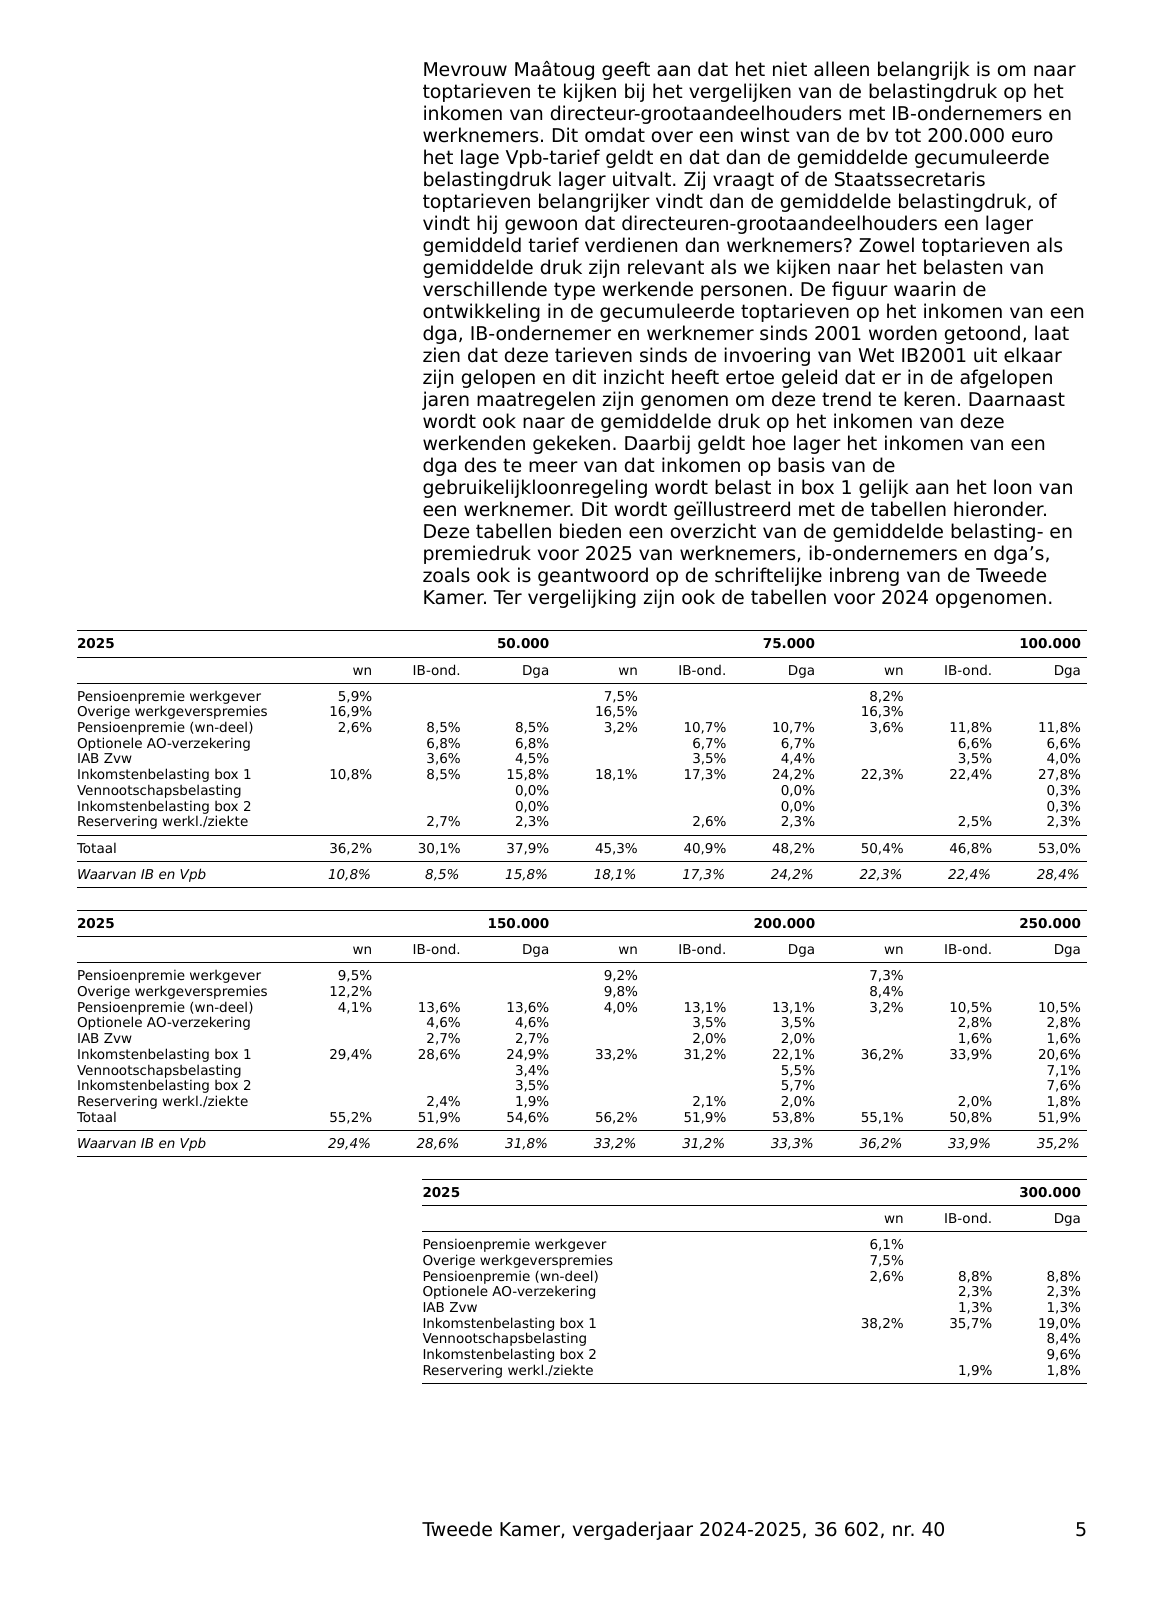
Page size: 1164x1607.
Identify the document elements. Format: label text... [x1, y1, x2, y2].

table_cell 33,2% [555, 1047, 644, 1062]
table_cell 50,8% [909, 1110, 998, 1130]
table_cell IB-ond. [644, 937, 732, 962]
table_cell 2,3% [466, 814, 555, 835]
table_cell [998, 1232, 1087, 1253]
table_cell 2,0% [732, 1094, 821, 1109]
table_cell Optionele AO-verzekering [422, 1284, 821, 1300]
table_cell Overige werkgeverspremies [77, 984, 289, 999]
table_cell [378, 984, 466, 999]
table_cell [998, 704, 1087, 720]
table_cell [555, 1031, 644, 1047]
table_cell 56,2% [555, 1110, 644, 1130]
table_cell [289, 736, 378, 751]
table_cell [555, 1094, 644, 1109]
table_cell [466, 684, 555, 704]
table_cell 11,8% [998, 720, 1087, 736]
table_cell Pensioenpremie werkgever [422, 1232, 821, 1253]
table_cell [821, 1347, 909, 1363]
table_cell [77, 658, 289, 683]
table_cell 53,0% [998, 836, 1087, 861]
table_cell 45,3% [555, 836, 644, 861]
table_cell 2,7% [378, 814, 466, 835]
table_cell [644, 704, 732, 720]
table_cell 4,4% [732, 751, 821, 767]
table_cell [821, 736, 909, 751]
table_cell [821, 751, 909, 767]
table_cell 9,8% [555, 984, 644, 999]
table_cell [644, 684, 732, 704]
table_cell 8,8% [910, 1269, 998, 1284]
table_cell [909, 704, 998, 720]
table_cell 53,8% [732, 1110, 821, 1130]
table_cell 2,7% [378, 1031, 466, 1047]
table_header 2025 [77, 631, 289, 657]
table_cell [644, 963, 732, 984]
table_cell 0,3% [998, 799, 1087, 814]
table_cell [909, 684, 998, 704]
table_cell Dga [732, 658, 821, 683]
table_cell Optionele AO-verzekering [77, 736, 289, 751]
table_cell [378, 704, 466, 720]
table_cell 5,7% [732, 1078, 821, 1094]
table_cell [909, 783, 998, 798]
table_cell wn [289, 658, 378, 683]
table_cell Dga [466, 658, 555, 683]
table_cell [555, 1062, 644, 1078]
table_cell 0,0% [466, 783, 555, 798]
table_cell 17,3% [644, 862, 732, 887]
table_cell 2,0% [909, 1094, 998, 1109]
table_cell 8,5% [466, 720, 555, 736]
table_cell 10,7% [644, 720, 732, 736]
table_cell 2,6% [289, 720, 378, 736]
table_cell 36,2% [289, 836, 378, 861]
table_cell 17,3% [644, 767, 732, 783]
table_cell 55,1% [821, 1110, 909, 1130]
table_cell 51,9% [378, 1110, 466, 1130]
table_cell 29,4% [289, 1131, 378, 1156]
table_cell IB-ond. [644, 658, 732, 683]
table_cell [732, 984, 821, 999]
table_cell Totaal [77, 836, 289, 861]
table_cell 6,6% [909, 736, 998, 751]
table_cell [821, 1094, 909, 1109]
table_header 2025 [77, 911, 289, 936]
table_cell [998, 1253, 1087, 1268]
table_cell 7,5% [555, 684, 644, 704]
table_cell Inkomstenbelasting box 1 [422, 1316, 821, 1331]
table_cell 13,1% [732, 999, 821, 1015]
table_cell 54,6% [466, 1110, 555, 1130]
table_cell 5,5% [732, 1062, 821, 1078]
table_cell 3,5% [644, 1015, 732, 1031]
table_cell 6,8% [466, 736, 555, 751]
table_cell 1,8% [998, 1363, 1087, 1383]
table_cell 9,5% [289, 963, 378, 984]
table_cell Reservering werkl./ziekte [77, 814, 289, 835]
table_cell 2,3% [998, 1284, 1087, 1300]
table_cell 2,1% [644, 1094, 732, 1109]
table_cell [821, 814, 909, 835]
table_cell 1,6% [998, 1031, 1087, 1047]
table_cell 6,1% [821, 1232, 909, 1253]
table_cell 16,3% [821, 704, 909, 720]
table_cell 4,6% [378, 1015, 466, 1031]
table_cell 8,8% [998, 1269, 1087, 1284]
table_cell [821, 1331, 909, 1347]
table_cell 1,8% [998, 1094, 1087, 1109]
table_cell wn [821, 937, 909, 962]
table_cell 10,8% [289, 862, 378, 887]
table_cell 10,5% [909, 999, 998, 1015]
table_cell 18,1% [555, 862, 644, 887]
table_cell Totaal [77, 1110, 289, 1130]
table_cell [821, 799, 909, 814]
table_cell [821, 783, 909, 798]
table_cell 40,9% [644, 836, 732, 861]
table_cell 51,9% [644, 1110, 732, 1130]
table_cell 9,2% [555, 963, 644, 984]
table_header 2025 [422, 1180, 821, 1205]
table_cell Optionele AO-verzekering [77, 1015, 289, 1031]
table_cell 1,3% [910, 1300, 998, 1316]
table_cell Reservering werkl./ziekte [77, 1094, 289, 1109]
table_cell [555, 751, 644, 767]
table_cell 3,2% [555, 720, 644, 736]
table_cell [555, 1015, 644, 1031]
table_cell 6,7% [732, 736, 821, 751]
table_cell 22,1% [732, 1047, 821, 1062]
table_cell 7,6% [998, 1078, 1087, 1094]
table_cell [909, 799, 998, 814]
table_cell 28,4% [998, 862, 1087, 887]
table_cell 4,0% [555, 999, 644, 1015]
table_cell [555, 736, 644, 751]
table_cell 30,1% [378, 836, 466, 861]
table_cell 16,5% [555, 704, 644, 720]
table_cell 4,6% [466, 1015, 555, 1031]
table_cell 0,3% [998, 783, 1087, 798]
table_cell [732, 684, 821, 704]
table_cell Inkomstenbelasting box 2 [77, 1078, 289, 1094]
table_cell 31,2% [644, 1047, 732, 1062]
table_cell 36,2% [821, 1047, 909, 1062]
table_header 75.000 [555, 631, 821, 657]
table_cell 8,5% [378, 767, 466, 783]
table_cell Dga [998, 658, 1087, 683]
table_cell [378, 1062, 466, 1078]
table_cell 31,2% [644, 1131, 732, 1156]
table_cell Overige werkgeverspremies [77, 704, 289, 720]
table_cell IB-ond. [378, 658, 466, 683]
table_cell 4,1% [289, 999, 378, 1015]
table_cell 6,8% [378, 736, 466, 751]
table_cell [378, 783, 466, 798]
table_cell 1,9% [910, 1363, 998, 1383]
table_cell [378, 1078, 466, 1094]
table_cell 2,8% [909, 1015, 998, 1031]
table_cell 2,0% [644, 1031, 732, 1047]
table_cell Pensioenpremie werkgever [77, 963, 289, 984]
table_cell 5,9% [289, 684, 378, 704]
table_cell 8,4% [821, 984, 909, 999]
table_header 250.000 [821, 911, 1087, 936]
table_cell 31,8% [466, 1131, 555, 1156]
table_cell 9,6% [998, 1347, 1087, 1363]
table_cell 11,8% [909, 720, 998, 736]
table_cell Inkomstenbelasting box 1 [77, 1047, 289, 1062]
table_cell [909, 1078, 998, 1094]
table_cell 3,5% [466, 1078, 555, 1094]
table_cell 36,2% [821, 1131, 909, 1156]
table_cell 38,2% [821, 1316, 909, 1331]
table_cell Vennootschapsbelasting [77, 1062, 289, 1078]
table_cell Inkomstenbelasting box 1 [77, 767, 289, 783]
table_cell [466, 963, 555, 984]
table_cell [289, 1062, 378, 1078]
table_cell 13,1% [644, 999, 732, 1015]
table_cell 2,3% [910, 1284, 998, 1300]
table_cell 10,8% [289, 767, 378, 783]
table_cell Pensioenpremie (wn-deel) [422, 1269, 821, 1284]
table_cell [289, 814, 378, 835]
table_cell 27,8% [998, 767, 1087, 783]
table_cell Reservering werkl./ziekte [422, 1363, 821, 1383]
table_cell [378, 963, 466, 984]
table_cell wn [555, 937, 644, 962]
table_cell IB-ond. [909, 658, 998, 683]
table_cell [732, 704, 821, 720]
table_cell [998, 684, 1087, 704]
table_cell 2,5% [909, 814, 998, 835]
table_header 150.000 [289, 911, 555, 936]
table_cell 15,8% [466, 862, 555, 887]
table_cell [289, 1078, 378, 1094]
table_cell 2,0% [732, 1031, 821, 1047]
table_cell [821, 1031, 909, 1047]
table_cell 8,5% [378, 720, 466, 736]
table_cell wn [289, 937, 378, 962]
table_cell 33,2% [555, 1131, 644, 1156]
table_cell Dga [998, 1206, 1087, 1231]
table_cell Pensioenpremie (wn-deel) [77, 720, 289, 736]
table_cell 3,6% [378, 751, 466, 767]
table_header 300.000 [821, 1180, 1087, 1205]
table_cell 51,9% [998, 1110, 1087, 1130]
table_cell 8,4% [998, 1331, 1087, 1347]
table_cell wn [821, 1206, 909, 1231]
table_cell 24,2% [732, 862, 821, 887]
table_cell 13,6% [378, 999, 466, 1015]
table_cell [910, 1232, 998, 1253]
table_cell 8,2% [821, 684, 909, 704]
table_cell [821, 1062, 909, 1078]
table_cell [644, 1062, 732, 1078]
table_cell Pensioenpremie (wn-deel) [77, 999, 289, 1015]
table_cell 12,2% [289, 984, 378, 999]
table_cell Waarvan IB en Vpb [77, 862, 289, 887]
table_cell 22,3% [821, 767, 909, 783]
table_cell [555, 814, 644, 835]
table_cell [77, 937, 289, 962]
table_cell [378, 799, 466, 814]
table_cell Waarvan IB en Vpb [77, 1131, 289, 1156]
table_cell 22,4% [909, 862, 998, 887]
table_cell 22,3% [821, 862, 909, 887]
table_cell 13,6% [466, 999, 555, 1015]
table_cell Dga [732, 937, 821, 962]
table_cell [466, 984, 555, 999]
table_cell 24,2% [732, 767, 821, 783]
table_cell [466, 704, 555, 720]
table_cell 7,1% [998, 1062, 1087, 1078]
table_header 100.000 [821, 631, 1087, 657]
table_cell [910, 1331, 998, 1347]
table_cell IAB Zvw [422, 1300, 821, 1316]
table_cell 16,9% [289, 704, 378, 720]
table_cell IB-ond. [909, 937, 998, 962]
table_cell 48,2% [732, 836, 821, 861]
table_cell Dga [466, 937, 555, 962]
table_cell 28,6% [378, 1131, 466, 1156]
table_cell 3,5% [644, 751, 732, 767]
table_cell 10,7% [732, 720, 821, 736]
table_cell 46,8% [909, 836, 998, 861]
table_cell [644, 1078, 732, 1094]
table_cell 3,4% [466, 1062, 555, 1078]
table_cell [821, 1300, 909, 1316]
table_cell [644, 799, 732, 814]
table_cell IAB Zvw [77, 751, 289, 767]
table_cell Dga [998, 937, 1087, 962]
table_cell 2,7% [466, 1031, 555, 1047]
table_cell 35,7% [910, 1316, 998, 1331]
table_cell 19,0% [998, 1316, 1087, 1331]
table_cell [821, 1284, 909, 1300]
table_cell [289, 1031, 378, 1047]
table_cell 0,0% [732, 783, 821, 798]
table_cell 37,9% [466, 836, 555, 861]
table_cell [821, 1015, 909, 1031]
table_cell Inkomstenbelasting box 2 [422, 1347, 821, 1363]
table_cell [378, 684, 466, 704]
table_cell [644, 783, 732, 798]
table_cell [821, 1363, 909, 1383]
table_cell [644, 984, 732, 999]
table_cell 50,4% [821, 836, 909, 861]
table_cell IB-ond. [378, 937, 466, 962]
table_cell [422, 1206, 821, 1231]
table_cell 3,5% [909, 751, 998, 767]
table_cell Overige werkgeverspremies [422, 1253, 821, 1268]
table_cell 0,0% [466, 799, 555, 814]
table_cell Vennootschapsbelasting [77, 783, 289, 798]
table_cell [289, 751, 378, 767]
table_cell [909, 1062, 998, 1078]
table_cell [289, 783, 378, 798]
table_cell [909, 984, 998, 999]
table_cell 33,3% [732, 1131, 821, 1156]
table_cell 3,2% [821, 999, 909, 1015]
table_cell Pensioenpremie werkgever [77, 684, 289, 704]
table_cell [998, 963, 1087, 984]
table_cell 10,5% [998, 999, 1087, 1015]
table_cell 2,6% [644, 814, 732, 835]
table_cell 20,6% [998, 1047, 1087, 1062]
table_cell 35,2% [998, 1131, 1087, 1156]
table_cell 33,9% [909, 1047, 998, 1062]
table_cell [289, 1094, 378, 1109]
table_cell 55,2% [289, 1110, 378, 1130]
table_cell 29,4% [289, 1047, 378, 1062]
table_cell [909, 963, 998, 984]
table_cell 24,9% [466, 1047, 555, 1062]
table_cell 22,4% [909, 767, 998, 783]
table_cell 6,6% [998, 736, 1087, 751]
table_cell [555, 1078, 644, 1094]
table_cell 2,8% [998, 1015, 1087, 1031]
table_cell 8,5% [378, 862, 466, 887]
table_header 200.000 [555, 911, 821, 936]
table_cell [555, 799, 644, 814]
table_cell 3,5% [732, 1015, 821, 1031]
table_cell [910, 1347, 998, 1363]
table_cell 2,3% [732, 814, 821, 835]
table_cell [732, 963, 821, 984]
table_cell Vennootschapsbelasting [422, 1331, 821, 1347]
table_cell 2,3% [998, 814, 1087, 835]
table_cell 4,0% [998, 751, 1087, 767]
table_cell wn [555, 658, 644, 683]
table_cell 15,8% [466, 767, 555, 783]
table_cell 6,7% [644, 736, 732, 751]
table_cell [998, 984, 1087, 999]
table_cell 7,5% [821, 1253, 909, 1268]
table_cell [289, 799, 378, 814]
table_cell 28,6% [378, 1047, 466, 1062]
table_cell [289, 1015, 378, 1031]
table_cell [821, 1078, 909, 1094]
table_cell 7,3% [821, 963, 909, 984]
table_cell 2,6% [821, 1269, 909, 1284]
table_cell 1,3% [998, 1300, 1087, 1316]
table_cell [555, 783, 644, 798]
table_cell 33,9% [909, 1131, 998, 1156]
table_cell IAB Zvw [77, 1031, 289, 1047]
table_cell IB-ond. [910, 1206, 998, 1231]
table_cell 1,6% [909, 1031, 998, 1047]
text Mevrouw Maâtoug geeft aan dat het niet alleen belangrijk is om naar toptarieven te kijken bij het vergelijken van de belastingdruk op het inkomen van directeur-grootaandeelhouders met IB-ondernemers en werknemers. Dit omdat over een winst van de bv tot 200.000 euro het lage Vpb-tarief geldt en dat dan de gemiddelde gecumuleerde belastingdruk lager uitvalt. Zij vraagt of de Staatssecretaris toptarieven belangrijker vindt dan de gemiddelde belastingdruk, of vindt hij gewoon dat directeuren-grootaandeelhouders een lager gemiddeld tarief verdienen dan werknemers? Zowel toptarieven als gemiddelde druk zijn relevant als we kijken naar het belasten van verschillende type werkende personen. De figuur waarin de ontwikkeling in de gecumuleerde toptarieven op het inkomen van een dga, IB-ondernemer en werknemer sinds 2001 worden getoond, laat zien dat deze tarieven sinds de invoering van Wet IB2001 uit elkaar zijn gelopen en dit inzicht heeft ertoe geleid dat er in de afgelopen jaren maatregelen zijn genomen om deze trend te keren. Daarnaast wordt ook naar de gemiddelde druk op het inkomen van deze werkenden gekeken. Daarbij geldt hoe lager het inkomen van een dga des te meer van dat inkomen op basis van de gebruikelijkloonregeling wordt belast in box 1 gelijk aan het loon van een werknemer. Dit wordt geïllustreerd met de tabellen hieronder. Deze tabellen bieden een overzicht van de gemiddelde belasting- en premiedruk voor 2025 van werknemers, ib-ondernemers en dga’s, zoals ook is geantwoord op de schriftelijke inbreng van de Tweede Kamer. Ter vergelijking zijn ook de tabellen voor 2024 opgenomen. [422, 59, 1087, 608]
table_header 50.000 [289, 631, 555, 657]
table_cell 18,1% [555, 767, 644, 783]
table_cell 0,0% [732, 799, 821, 814]
table_cell 4,5% [466, 751, 555, 767]
table_cell 2,4% [378, 1094, 466, 1109]
table_cell wn [821, 658, 909, 683]
table_cell 3,6% [821, 720, 909, 736]
table_cell [910, 1253, 998, 1268]
table_cell 1,9% [466, 1094, 555, 1109]
table_cell Inkomstenbelasting box 2 [77, 799, 289, 814]
